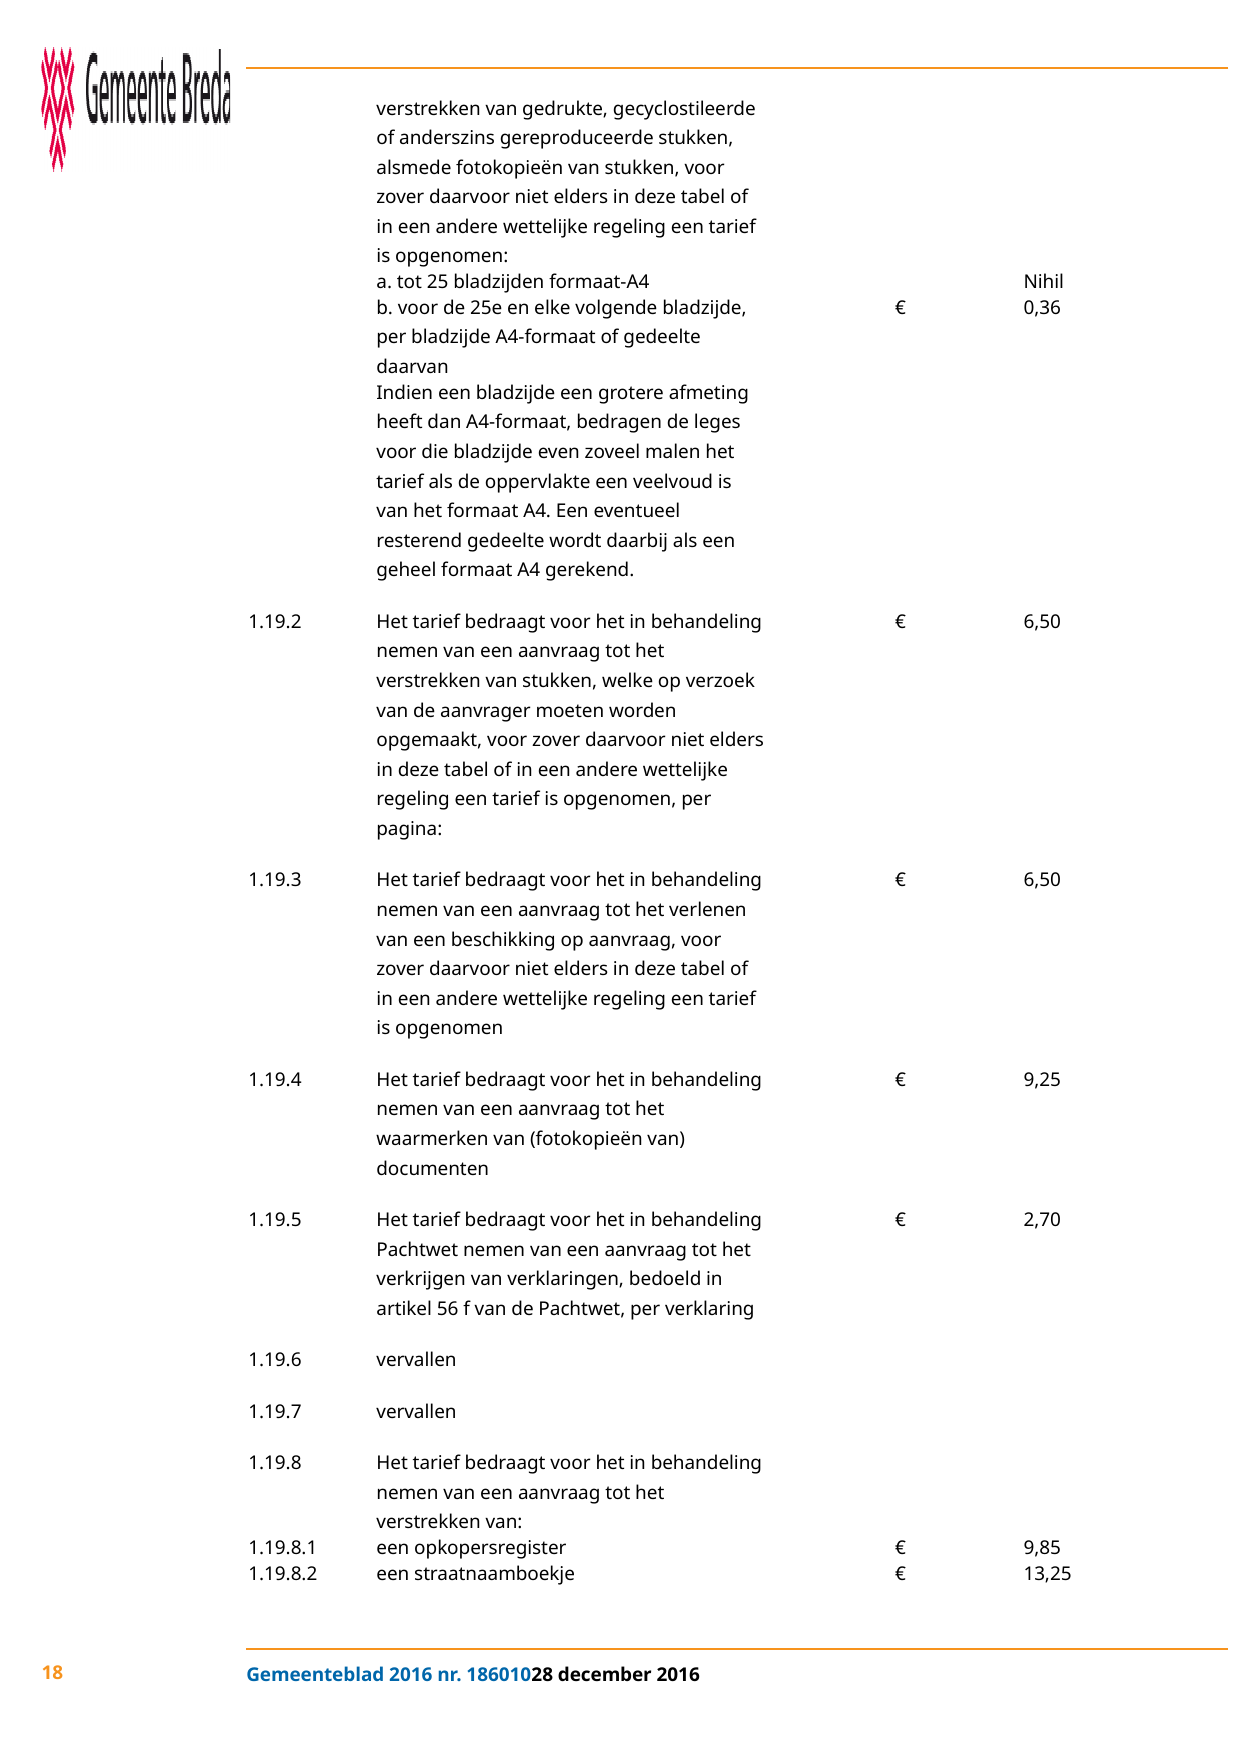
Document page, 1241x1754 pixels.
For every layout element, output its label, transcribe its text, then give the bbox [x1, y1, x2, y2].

table_cell [767, 608, 895, 841]
table_cell [1023, 1398, 1152, 1423]
table_cell a. tot 25 bladzijden formaat-A4 [376, 269, 767, 294]
table_cell [248, 1180, 376, 1206]
table_cell [767, 379, 895, 582]
table_cell [767, 269, 895, 294]
table_cell [767, 867, 895, 1040]
table_cell 1.19.3 [248, 867, 376, 1040]
table_cell [767, 1066, 895, 1180]
table_cell [248, 1586, 376, 1611]
table_cell [1023, 1346, 1152, 1372]
table_cell [248, 1372, 376, 1398]
table_cell [248, 841, 376, 867]
table_cell [895, 1424, 1023, 1449]
table_cell [248, 582, 376, 608]
table_cell [1023, 1449, 1152, 1534]
table_cell b. voor de 25e en elke volgende bladzijde, per bladzijde A4-formaat of gedeelte daarvan [376, 294, 767, 379]
picture [41, 47, 231, 172]
table_cell € [895, 1206, 1023, 1321]
table_cell 1.19.8.2 [248, 1560, 376, 1586]
table_cell 1.19.8 [248, 1449, 376, 1534]
table_cell € [895, 1534, 1023, 1560]
table_header [1023, 95, 1152, 268]
table_cell [1023, 1180, 1152, 1206]
table_cell [248, 1424, 376, 1449]
table_cell 2,70 [1023, 1206, 1152, 1321]
table_cell [376, 582, 767, 608]
table_cell 1.19.5 [248, 1206, 376, 1321]
table_cell Het tarief bedraagt voor het in behandeling nemen van een aanvraag tot het verstrekken van: [376, 1449, 767, 1534]
table_cell [767, 1534, 895, 1560]
table_cell 13,25 [1023, 1560, 1152, 1586]
table_cell [376, 1040, 767, 1066]
table_cell [767, 1040, 895, 1066]
table_cell [895, 1398, 1023, 1423]
table_cell [895, 1180, 1023, 1206]
table_cell [767, 1206, 895, 1321]
table_cell [376, 1372, 767, 1398]
table_cell Indien een bladzijde een grotere afmeting heeft dan A4-formaat, bedragen de leges voor die bladzijde even zoveel malen het tarief als de oppervlakte een veelvoud is van het formaat A4. Een eventueel resterend gedeelte wordt daarbij als een geheel formaat A4 gerekend. [376, 379, 767, 582]
table_cell [767, 1424, 895, 1449]
table_header [895, 95, 1023, 268]
table_cell [376, 1180, 767, 1206]
table_cell € [895, 608, 1023, 841]
table_cell 1.19.4 [248, 1066, 376, 1180]
table_cell € [895, 867, 1023, 1040]
table_cell [895, 269, 1023, 294]
table_cell [895, 841, 1023, 867]
table_cell [376, 1586, 767, 1611]
table_cell 0,36 [1023, 294, 1152, 379]
table_cell [895, 1372, 1023, 1398]
table_cell Nihil [1023, 269, 1152, 294]
table_cell [767, 1372, 895, 1398]
table_cell [376, 1424, 767, 1449]
table_header [767, 95, 895, 268]
table_cell [1023, 379, 1152, 582]
table_cell [248, 1321, 376, 1346]
table_cell [895, 1449, 1023, 1534]
table_cell [767, 294, 895, 379]
table_cell [895, 1346, 1023, 1372]
table_cell 6,50 [1023, 867, 1152, 1040]
table_cell een opkopersregister [376, 1534, 767, 1560]
table_cell [248, 379, 376, 582]
table_cell [767, 1560, 895, 1586]
table_cell een straatnaamboekje [376, 1560, 767, 1586]
table_cell vervallen [376, 1346, 767, 1372]
table_cell Het tarief bedraagt voor het in behandeling nemen van een aanvraag tot het verlenen van een beschikking op aanvraag, voor zover daarvoor niet elders in deze tabel of in een andere wettelijke regeling een tarief is opgenomen [376, 867, 767, 1040]
table_cell [1023, 841, 1152, 867]
table_cell [1023, 1586, 1152, 1611]
table_cell [767, 1180, 895, 1206]
table_cell [1023, 1424, 1152, 1449]
table_cell [895, 379, 1023, 582]
table_cell € [895, 1066, 1023, 1180]
table_cell [767, 841, 895, 867]
table_cell [767, 1321, 895, 1346]
table_cell Het tarief bedraagt voor het in behandeling nemen van een aanvraag tot het verstrekken van stukken, welke op verzoek van de aanvrager moeten worden opgemaakt, voor zover daarvoor niet elders in deze tabel of in een andere wettelijke regeling een tarief is opgenomen, per pagina: [376, 608, 767, 841]
table_cell 9,25 [1023, 1066, 1152, 1180]
table_cell [1023, 1040, 1152, 1066]
table_cell [767, 1586, 895, 1611]
table_cell [895, 1321, 1023, 1346]
table_cell vervallen [376, 1398, 767, 1423]
table_cell [895, 1040, 1023, 1066]
table_cell 1.19.2 [248, 608, 376, 841]
table_cell Het tarief bedraagt voor het in behandeling nemen van een aanvraag tot het waarmerken van (fotokopieën van) documenten [376, 1066, 767, 1180]
table_cell € [895, 294, 1023, 379]
table_cell € [895, 1560, 1023, 1586]
table_cell [376, 1321, 767, 1346]
table_cell [767, 582, 895, 608]
table_cell [248, 269, 376, 294]
table_cell [1023, 1321, 1152, 1346]
table_cell 1.19.8.1 [248, 1534, 376, 1560]
table_cell [1023, 1372, 1152, 1398]
table_cell [895, 582, 1023, 608]
table_cell [1023, 582, 1152, 608]
table_cell [895, 1586, 1023, 1611]
table_cell 1.19.6 [248, 1346, 376, 1372]
table_cell [248, 294, 376, 379]
table_cell [767, 1449, 895, 1534]
table_cell [376, 841, 767, 867]
table_cell [767, 1346, 895, 1372]
table_cell 9,85 [1023, 1534, 1152, 1560]
table_cell [767, 1398, 895, 1423]
table_header verstrekken van gedrukte, gecyclostileerde of anderszins gereproduceerde stukken, alsmede fotokopieën van stukken, voor zover daarvoor niet elders in deze tabel of in een andere wettelijke regeling een tarief is opgenomen: [376, 95, 767, 268]
table_cell [248, 1040, 376, 1066]
table_cell 1.19.7 [248, 1398, 376, 1423]
table_header [248, 95, 376, 268]
table_cell Het tarief bedraagt voor het in behandeling Pachtwet nemen van een aanvraag tot het verkrijgen van verklaringen, bedoeld in artikel 56 f van de Pachtwet, per verklaring [376, 1206, 767, 1321]
table_cell 6,50 [1023, 608, 1152, 841]
